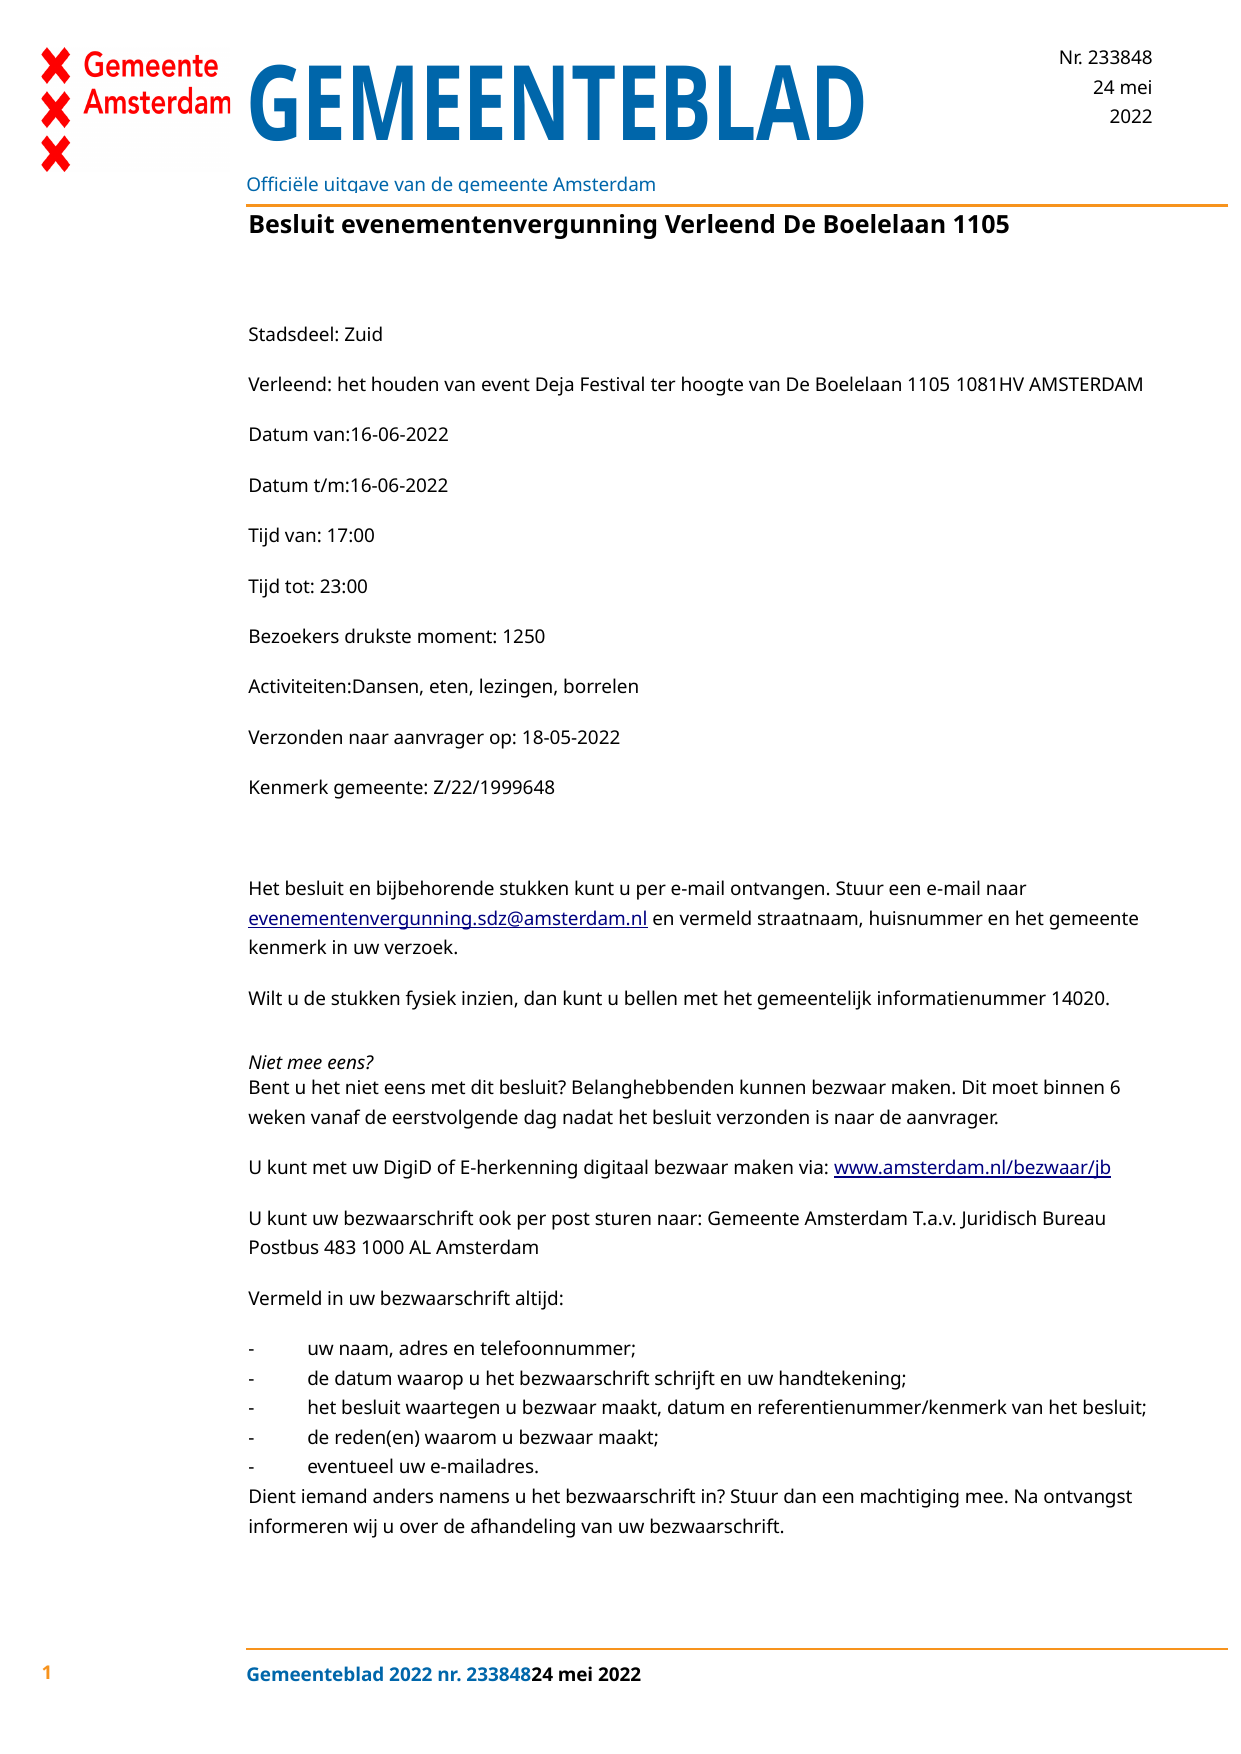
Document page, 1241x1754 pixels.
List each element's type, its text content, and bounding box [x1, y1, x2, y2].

text Wilt u de stukken fysiek inzien, dan kunt u bellen met het gemeentelijk informatienummer 14020. [248, 985, 1152, 1011]
text Stadsdeel: Zuid [248, 321, 1152, 346]
text Tijd van: 17:00 [248, 522, 1152, 548]
list uw naam, adres en telefoonnummer; [248, 1335, 1152, 1361]
text Activiteiten:Dansen, eten, lezingen, borrelen [248, 674, 1152, 699]
text Besluit evenementenvergunning Verleend De Boelelaan 1105 [248, 207, 1152, 241]
text Bent u het niet eens met dit besluit? Belanghebbenden kunnen bezwaar maken. Dit moet binnen 6 weken vanaf de eerstvolgende dag nadat het besluit verzonden is naar de aanvrager. [248, 1074, 1152, 1130]
text Tijd tot: 23:00 [248, 573, 1152, 598]
text Kenmerk gemeente: Z/22/1999648 [248, 774, 1152, 800]
text U kunt met uw DigiD of E-herkenning digitaal bezwaar maken via: www.amsterdam.nl/bezwaar/jb [248, 1154, 1152, 1180]
list het besluit waartegen u bezwaar maakt, datum en referentienummer/kenmerk van het besluit; [248, 1394, 1152, 1420]
list eventueel uw e-mailadres. [248, 1454, 1152, 1479]
text Niet mee eens? [248, 1049, 1152, 1074]
text Vermeld in uw bezwaarschrift altijd: [248, 1285, 1152, 1311]
list de datum waarop u het bezwaarschrift schrijft en uw handtekening; [248, 1365, 1152, 1391]
list de reden(en) waarom u bezwaar maakt; [248, 1424, 1152, 1450]
text U kunt uw bezwaarschrift ook per post sturen naar: Gemeente Amsterdam T.a.v. Juridisch Bureau Postbus 483 1000 AL Amsterdam [248, 1205, 1152, 1260]
text Datum t/m:16-06-2022 [248, 472, 1152, 498]
text Verzonden naar aanvrager op: 18-05-2022 [248, 724, 1152, 750]
text Datum van:16-06-2022 [248, 422, 1152, 447]
text Dient iemand anders namens u het bezwaarschrift in? Stuur dan een machtiging mee. Na ontvangst informeren wij u over de afhandeling van uw bezwaarschrift. [248, 1483, 1152, 1539]
picture [41, 47, 231, 172]
text Verleend: het houden van event Deja Festival ter hoogte van De Boelelaan 1105 1081HV AMSTERDAM [248, 371, 1152, 397]
text Bezoekers drukste moment: 1250 [248, 623, 1152, 649]
text Het besluit en bijbehorende stukken kunt u per e-mail ontvangen. Stuur een e-mail naar evenementenvergunning.sdz@amsterdam.nl en vermeld straatnaam, huisnummer en het gemeente kenmerk in uw verzoek. [248, 875, 1152, 960]
